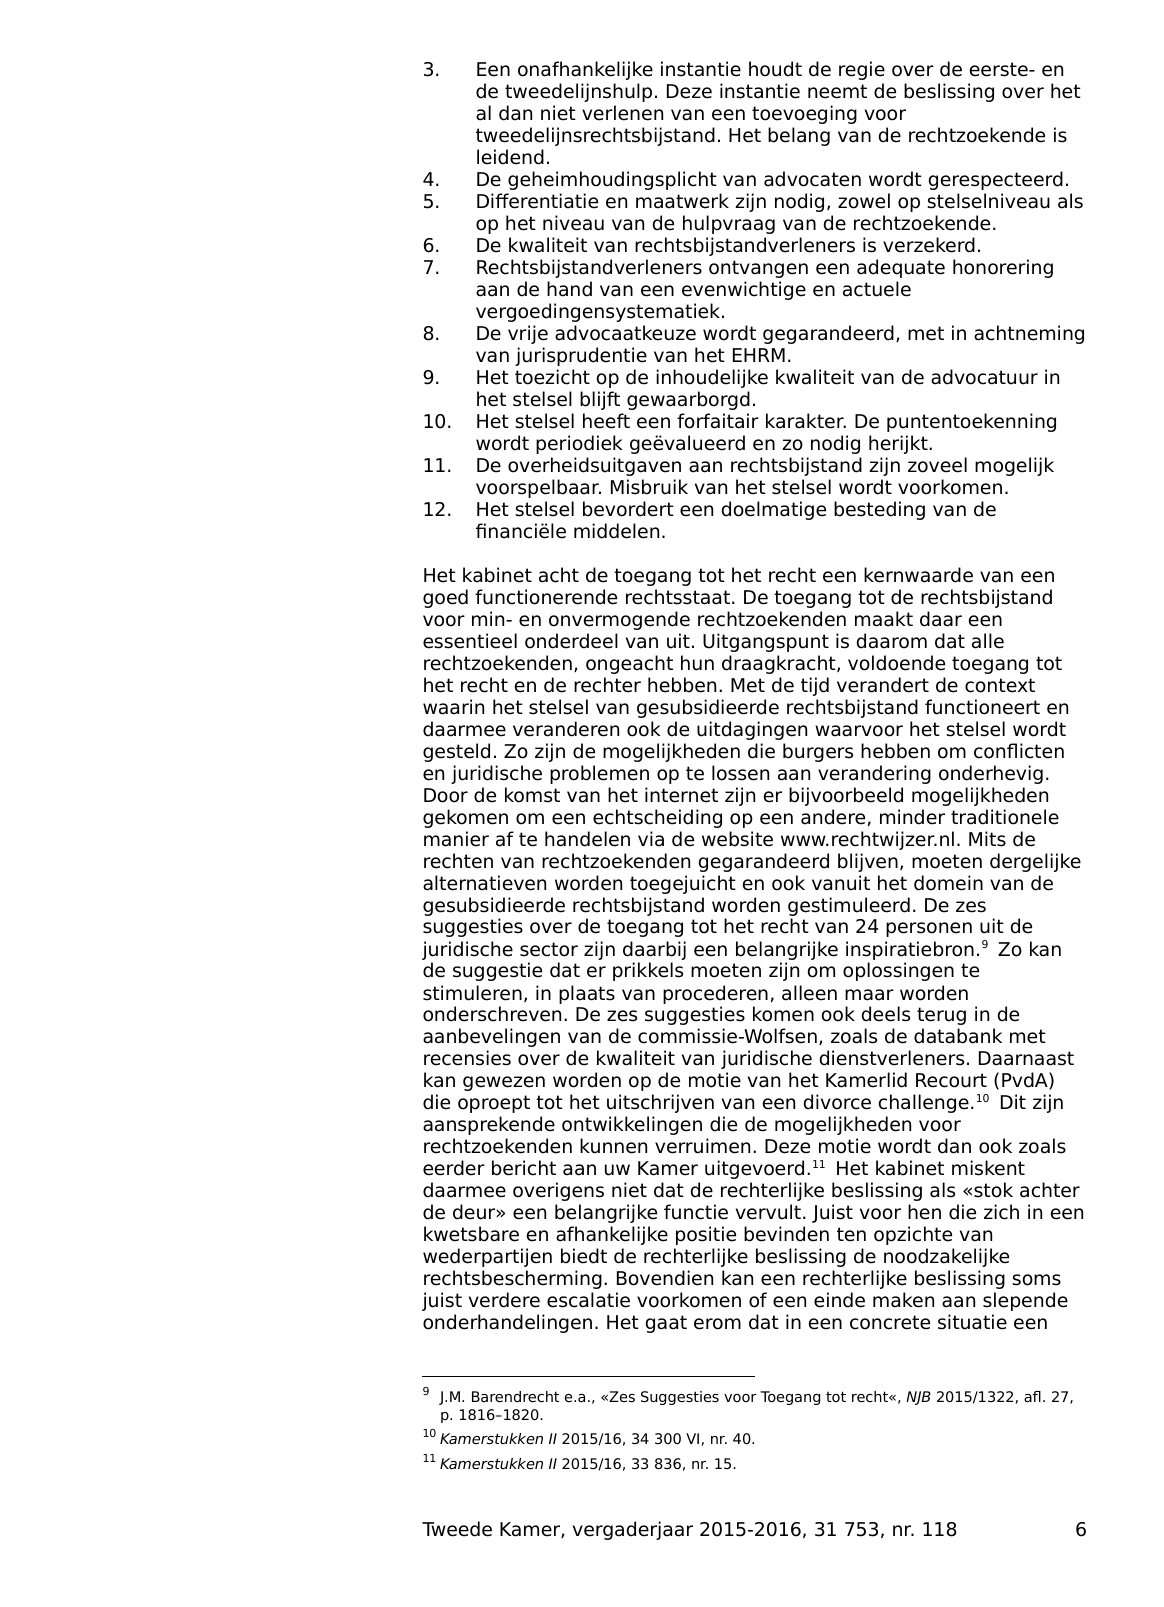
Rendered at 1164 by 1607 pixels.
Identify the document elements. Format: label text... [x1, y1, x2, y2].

text 7. Rechtsbijstandverleners ontvangen een adequate honorering aan de hand van een evenwichtige en actuele vergoedingensystematiek. [422, 257, 1087, 323]
text J.M. Barendrecht e.a., «Zes Suggesties voor Toegang tot recht«, NJB 2015/1322, afl. 27, p. 1816–1820. [422, 1385, 1087, 1424]
text Kamerstukken II 2015/16, 34 300 VI, nr. 40. [422, 1427, 1087, 1449]
text 9. Het toezicht op de inhoudelijke kwaliteit van de advocatuur in het stelsel blijft gewaarborgd. [422, 367, 1087, 411]
text 12. Het stelsel bevordert een doelmatige besteding van de financiële middelen. [422, 499, 1087, 543]
text 4. De geheimhoudingsplicht van advocaten wordt gerespecteerd. [422, 169, 1087, 191]
text 6. De kwaliteit van rechtsbijstandverleners is verzekerd. [422, 235, 1087, 257]
text 11. De overheidsuitgaven aan rechtsbijstand zijn zoveel mogelijk voorspelbaar. Misbruik van het stelsel wordt voorkomen. [422, 455, 1087, 499]
text 10. Het stelsel heeft een forfaitair karakter. De puntentoekenning wordt periodiek geëvalueerd en zo nodig herijkt. [422, 411, 1087, 455]
text 8. De vrije advocaatkeuze wordt gegarandeerd, met in achtneming van jurisprudentie van het EHRM. [422, 323, 1087, 367]
text 5. Differentiatie en maatwerk zijn nodig, zowel op stelselniveau als op het niveau van de hulpvraag van de rechtzoekende. [422, 191, 1087, 235]
text Kamerstukken II 2015/16, 33 836, nr. 15. [422, 1452, 1087, 1474]
text 3. Een onafhankelijke instantie houdt de regie over de eerste- en de tweedelijnshulp. Deze instantie neemt de beslissing over het al dan niet verlenen van een toevoeging voor tweedelijnsrechtsbijstand. Het belang van de rechtzoekende is leidend. [422, 59, 1087, 169]
text Het kabinet acht de toegang tot het recht een kernwaarde van een goed functionerende rechtsstaat. De toegang tot de rechtsbijstand voor min- en onvermogende rechtzoekenden maakt daar een essentieel onderdeel van uit. Uitgangspunt is daarom dat alle rechtzoekenden, ongeacht hun draagkracht, voldoende toegang tot het recht en de rechter hebben. Met de tijd verandert de context waarin het stelsel van gesubsidieerde rechtsbijstand functioneert en daarmee veranderen ook de uitdagingen waarvoor het stelsel wordt gesteld. Zo zijn de mogelijkheden die burgers hebben om conflicten en juridische problemen op te lossen aan verandering onderhevig. Door de komst van het internet zijn er bijvoorbeeld mogelijkheden gekomen om een echtscheiding op een andere, minder traditionele manier af te handelen via de website www.rechtwijzer.nl. Mits de rechten van rechtzoekenden gegarandeerd blijven, moeten dergelijke alternatieven worden toegejuicht en ook vanuit het domein van de gesubsidieerde rechtsbijstand worden gestimuleerd. De zes suggesties over de toegang tot het recht van 24 personen uit de juridische sector zijn daarbij een belangrijke inspiratiebron. Zo kan de suggestie dat er prikkels moeten zijn om oplossingen te stimuleren, in plaats van procederen, alleen maar worden onderschreven. De zes suggesties komen ook deels terug in de aanbevelingen van de commissie-Wolfsen, zoals de databank met recensies over de kwaliteit van juridische dienstverleners. Daarnaast kan gewezen worden op de motie van het Kamerlid Recourt (PvdA) die oproept tot het uitschrijven van een divorce challenge. Dit zijn aansprekende ontwikkelingen die de mogelijkheden voor rechtzoekenden kunnen verruimen. Deze motie wordt dan ook zoals eerder bericht aan uw Kamer uitgevoerd. Het kabinet miskent daarmee overigens niet dat de rechterlijke beslissing als «stok achter de deur» een belangrijke functie vervult. Juist voor hen die zich in een kwetsbare en afhankelijke positie bevinden ten opzichte van wederpartijen biedt de rechterlijke beslissing de noodzakelijke rechtsbescherming. Bovendien kan een rechterlijke beslissing soms juist verdere escalatie voorkomen of een einde maken aan slepende onderhandelingen. Het gaat erom dat in een concrete situatie een [422, 565, 1087, 1334]
